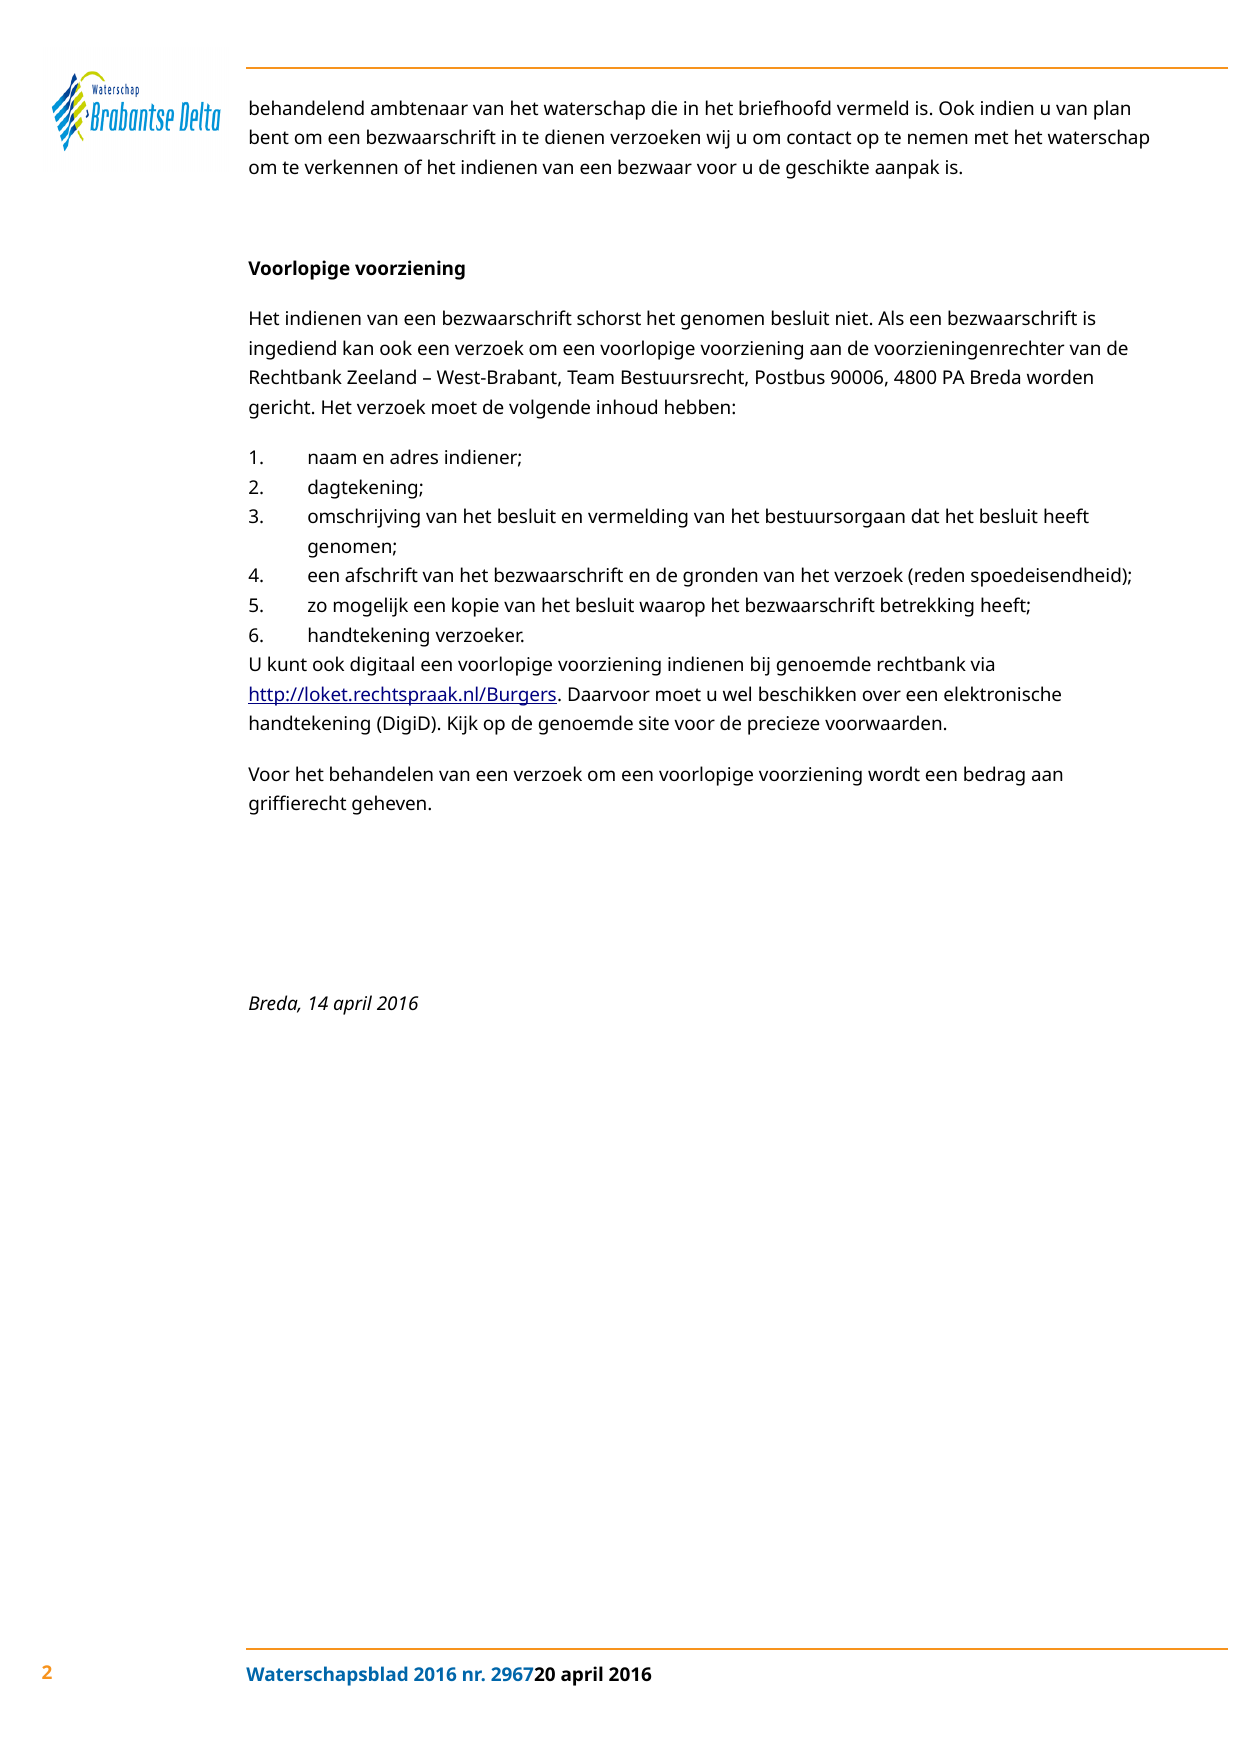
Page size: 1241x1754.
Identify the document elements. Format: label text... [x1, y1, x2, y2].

text U kunt ook digitaal een voorlopige voorziening indienen bij genoemde rechtbank via http://loket.rechtspraak.nl/Burgers. Daarvoor moet u wel beschikken over een elektronische handtekening (DigiD). Kijk op de genoemde site voor de precieze voorwaarden. [248, 651, 1152, 736]
text Voorlopige voorziening [248, 255, 1152, 281]
list naam en adres indiener; [248, 444, 1152, 470]
text Het indienen van een bezwaarschrift schorst het genomen besluit niet. Als een bezwaarschrift is ingediend kan ook een verzoek om een voorlopige voorziening aan de voorzieningenrechter van de Rechtbank Zeeland – West-Brabant, Team Bestuursrecht, Postbus 90006, 4800 PA Breda worden gericht. Het verzoek moet de volgende inhoud hebben: [248, 305, 1152, 420]
list een afschrift van het bezwaarschrift en de gronden van het verzoek (reden spoedeisendheid); [248, 563, 1152, 588]
picture [41, 47, 231, 172]
list omschrijving van het besluit en vermelding van het bestuursorgaan dat het besluit heeft genomen; [248, 503, 1152, 559]
text behandelend ambtenaar van het waterschap die in het briefhoofd vermeld is. Ook indien u van plan bent om een bezwaarschrift in te dienen verzoeken wij u om contact op te nemen met het waterschap om te verkennen of het indienen van een bezwaar voor u de geschikte aanpak is. [248, 95, 1152, 180]
text Voor het behandelen van een verzoek om een voorlopige voorziening wordt een bedrag aan griffierecht geheven. [248, 761, 1152, 816]
list handtekening verzoeker. [248, 622, 1152, 648]
list zo mogelijk een kopie van het besluit waarop het bezwaarschrift betrekking heeft; [248, 592, 1152, 618]
list dagtekening; [248, 474, 1152, 500]
text Breda, 14 april 2016 [248, 990, 1152, 1015]
